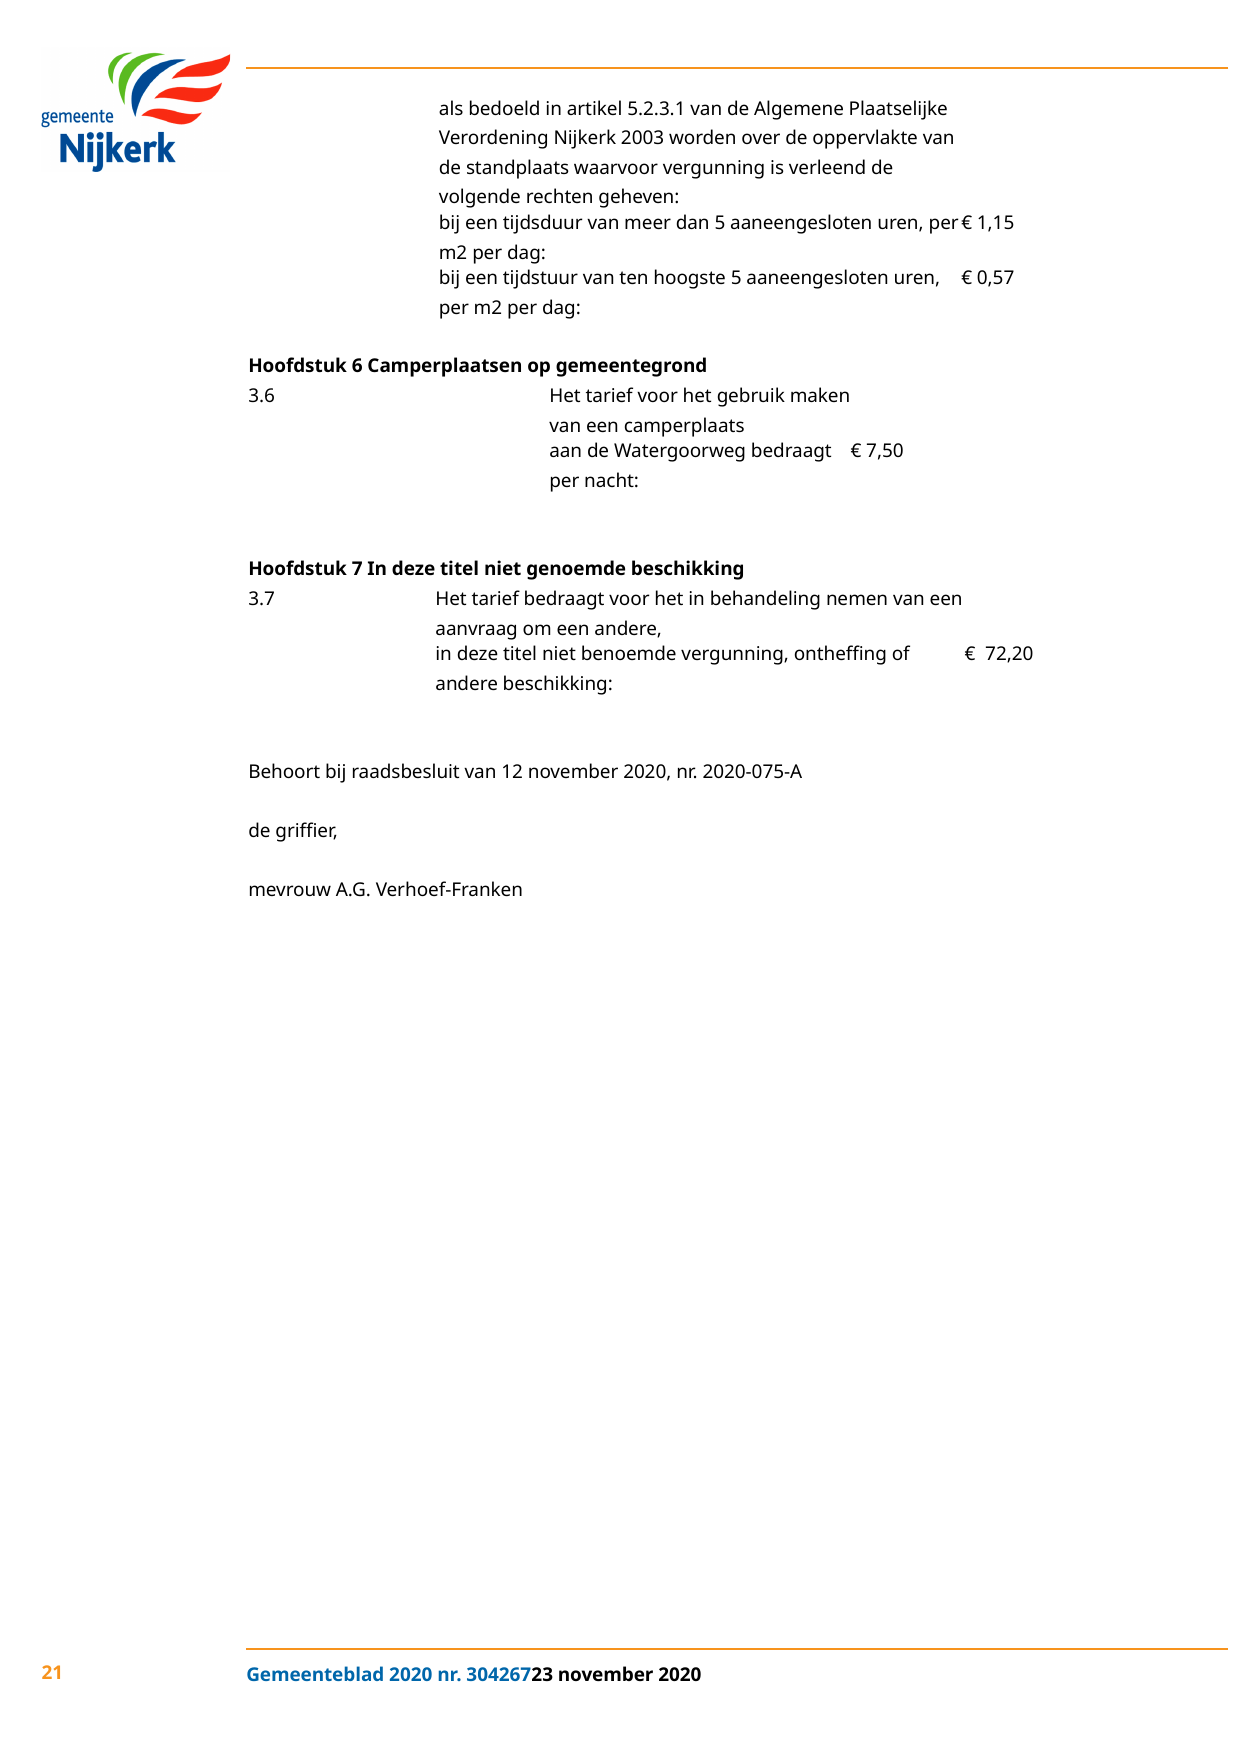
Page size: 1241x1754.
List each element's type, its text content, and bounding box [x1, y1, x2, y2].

table_cell € 72,20 [964, 640, 1152, 696]
table_header [961, 95, 1152, 209]
table_cell in deze titel niet benoemde vergunning, ontheffing of andere beschikking: [435, 640, 964, 696]
table_cell bij een tijdsduur van meer dan 5 aaneengesloten uren, per m2 per dag: [439, 209, 961, 264]
table_cell € 0,57 [961, 265, 1152, 320]
table_cell [248, 438, 549, 493]
table_header [964, 585, 1152, 640]
text mevrouw A.G. Verhoef-Franken [248, 876, 1152, 902]
table_cell € 7,50 [850, 438, 1152, 493]
text Hoofdstuk 6 Camperplaatsen op gemeentegrond [248, 353, 1152, 378]
text Hoofdstuk 7 In deze titel niet genoemde beschikking [248, 555, 1152, 581]
table_cell bij een tijdstuur van ten hoogste 5 aaneengesloten uren, per m2 per dag: [439, 265, 961, 320]
table_header als bedoeld in artikel 5.2.3.1 van de Algemene Plaatselijke Verordening Nijkerk 2003 worden over de oppervlakte van de standplaats waarvoor vergunning is verleend de volgende rechten geheven: [439, 95, 961, 209]
picture [41, 47, 231, 172]
table_header 3.7 [248, 585, 435, 640]
table_cell € 1,15 [961, 209, 1152, 264]
table_header Het tarief bedraagt voor het in behandeling nemen van een aanvraag om een andere, [435, 585, 964, 640]
table_header [850, 383, 1152, 438]
table_cell [248, 640, 435, 696]
table_cell [248, 209, 439, 264]
text Behoort bij raadsbesluit van 12 november 2020, nr. 2020-075-A [248, 758, 1152, 784]
table_cell aan de Watergoorweg bedraagt per nacht: [549, 438, 850, 493]
table_header [248, 95, 439, 209]
table_header Het tarief voor het gebruik maken van een camperplaats [549, 383, 850, 438]
table_cell [248, 265, 439, 320]
text de griffier, [248, 817, 1152, 843]
table_header 3.6 [248, 383, 549, 438]
